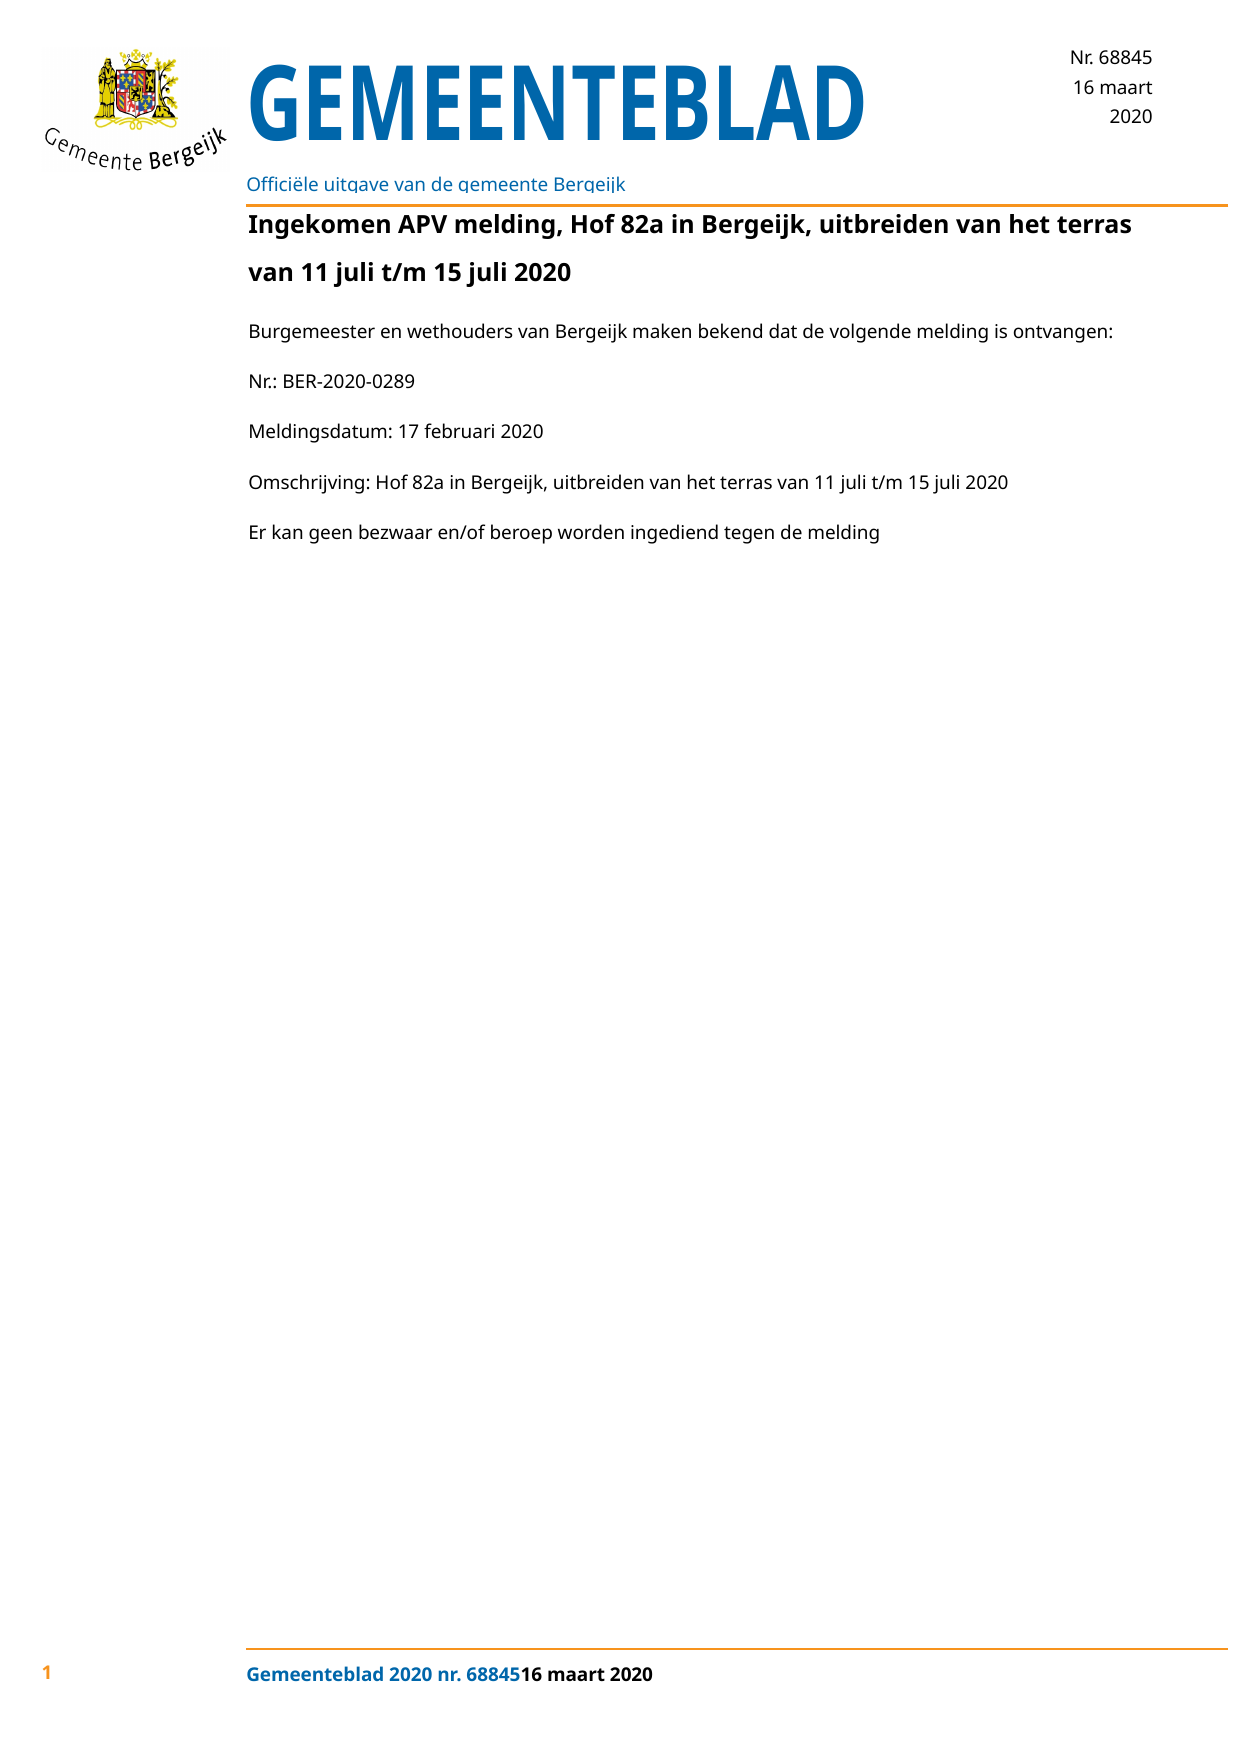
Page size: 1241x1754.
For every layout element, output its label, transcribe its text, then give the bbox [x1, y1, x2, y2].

text Omschrijving: Hof 82a in Bergeijk, uitbreiden van het terras van 11 juli t/m 15 juli 2020 [248, 469, 1152, 495]
text Ingekomen APV melding, Hof 82a in Bergeijk, uitbreiden van het terras van 11 juli t/m 15 juli 2020 [248, 207, 1152, 288]
picture [41, 47, 231, 172]
text Er kan geen bezwaar en/of beroep worden ingediend tegen de melding [248, 519, 1152, 545]
text Burgemeester en wethouders van Bergeijk maken bekend dat de volgende melding is ontvangen: [248, 318, 1152, 344]
text Nr.: BER-2020-0289 [248, 368, 1152, 394]
text Meldingsdatum: 17 februari 2020 [248, 419, 1152, 444]
